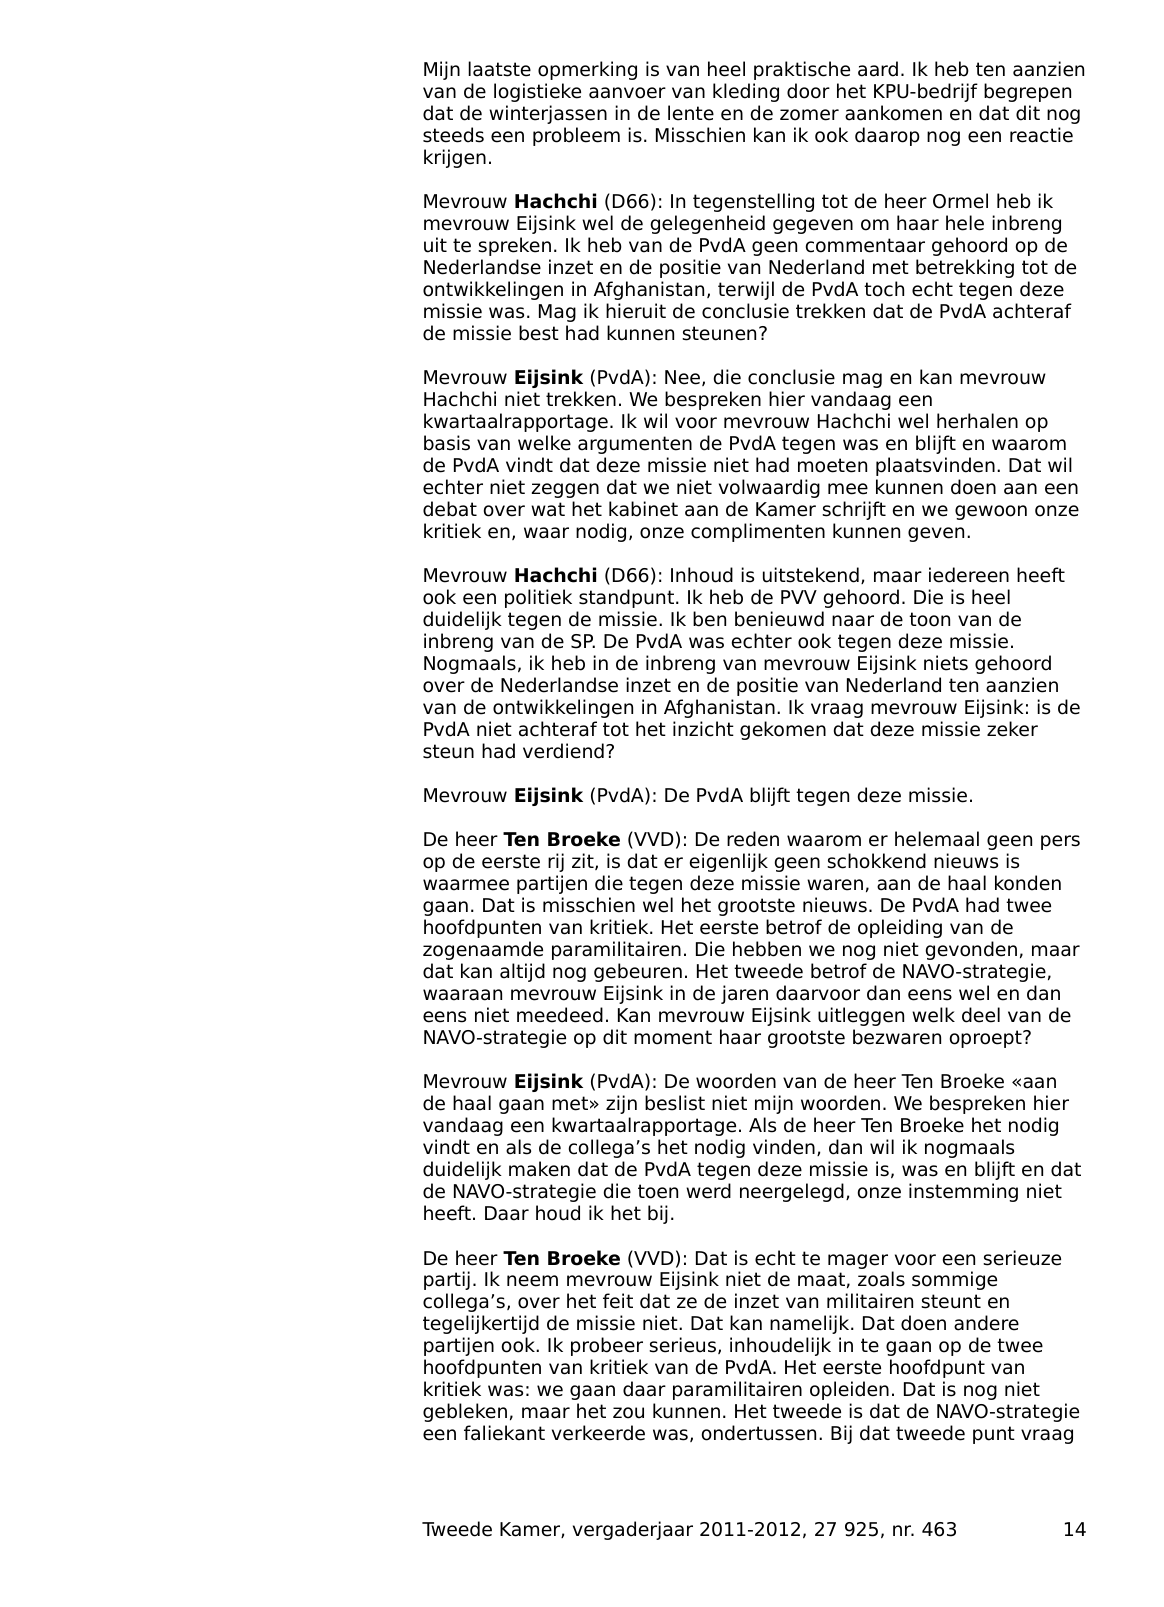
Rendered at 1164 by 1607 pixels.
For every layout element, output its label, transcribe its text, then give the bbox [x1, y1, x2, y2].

text Mevrouw Eijsink (PvdA): De woorden van de heer Ten Broeke «aan de haal gaan met» zijn beslist niet mijn woorden. We bespreken hier vandaag een kwartaalrapportage. Als de heer Ten Broeke het nodig vindt en als de collega’s het nodig vinden, dan wil ik nogmaals duidelijk maken dat de PvdA tegen deze missie is, was en blijft en dat de NAVO-strategie die toen werd neergelegd, onze instemming niet heeft. Daar houd ik het bij. [422, 1071, 1087, 1225]
text Mijn laatste opmerking is van heel praktische aard. Ik heb ten aanzien van de logistieke aanvoer van kleding door het KPU-bedrijf begrepen dat de winterjassen in de lente en de zomer aankomen en dat dit nog steeds een probleem is. Misschien kan ik ook daarop nog een reactie krijgen. [422, 59, 1087, 169]
text De heer Ten Broeke (VVD): De reden waarom er helemaal geen pers op de eerste rij zit, is dat er eigenlijk geen schokkend nieuws is waarmee partijen die tegen deze missie waren, aan de haal konden gaan. Dat is misschien wel het grootste nieuws. De PvdA had twee hoofdpunten van kritiek. Het eerste betrof de opleiding van de zogenaamde paramilitairen. Die hebben we nog niet gevonden, maar dat kan altijd nog gebeuren. Het tweede betrof de NAVO-strategie, waaraan mevrouw Eijsink in de jaren daarvoor dan eens wel en dan eens niet meedeed. Kan mevrouw Eijsink uitleggen welk deel van de NAVO-strategie op dit moment haar grootste bezwaren oproept? [422, 829, 1087, 1049]
text Mevrouw Eijsink (PvdA): De PvdA blijft tegen deze missie. [422, 785, 1087, 807]
text Mevrouw Hachchi (D66): Inhoud is uitstekend, maar iedereen heeft ook een politiek standpunt. Ik heb de PVV gehoord. Die is heel duidelijk tegen de missie. Ik ben benieuwd naar de toon van de inbreng van de SP. De PvdA was echter ook tegen deze missie. Nogmaals, ik heb in de inbreng van mevrouw Eijsink niets gehoord over de Nederlandse inzet en de positie van Nederland ten aanzien van de ontwikkelingen in Afghanistan. Ik vraag mevrouw Eijsink: is de PvdA niet achteraf tot het inzicht gekomen dat deze missie zeker steun had verdiend? [422, 565, 1087, 763]
text Mevrouw Eijsink (PvdA): Nee, die conclusie mag en kan mevrouw Hachchi niet trekken. We bespreken hier vandaag een kwartaalrapportage. Ik wil voor mevrouw Hachchi wel herhalen op basis van welke argumenten de PvdA tegen was en blijft en waarom de PvdA vindt dat deze missie niet had moeten plaatsvinden. Dat wil echter niet zeggen dat we niet volwaardig mee kunnen doen aan een debat over wat het kabinet aan de Kamer schrijft en we gewoon onze kritiek en, waar nodig, onze complimenten kunnen geven. [422, 367, 1087, 543]
text Mevrouw Hachchi (D66): In tegenstelling tot de heer Ormel heb ik mevrouw Eijsink wel de gelegenheid gegeven om haar hele inbreng uit te spreken. Ik heb van de PvdA geen commentaar gehoord op de Nederlandse inzet en de positie van Nederland met betrekking tot de ontwikkelingen in Afghanistan, terwijl de PvdA toch echt tegen deze missie was. Mag ik hieruit de conclusie trekken dat de PvdA achteraf de missie best had kunnen steunen? [422, 191, 1087, 345]
text De heer Ten Broeke (VVD): Dat is echt te mager voor een serieuze partij. Ik neem mevrouw Eijsink niet de maat, zoals sommige collega’s, over het feit dat ze de inzet van militairen steunt en tegelijkertijd de missie niet. Dat kan namelijk. Dat doen andere partijen ook. Ik probeer serieus, inhoudelijk in te gaan op de twee hoofdpunten van kritiek van de PvdA. Het eerste hoofdpunt van kritiek was: we gaan daar paramilitairen opleiden. Dat is nog niet gebleken, maar het zou kunnen. Het tweede is dat de NAVO-strategie een faliekant verkeerde was, ondertussen. Bij dat tweede punt vraag [422, 1247, 1087, 1445]
